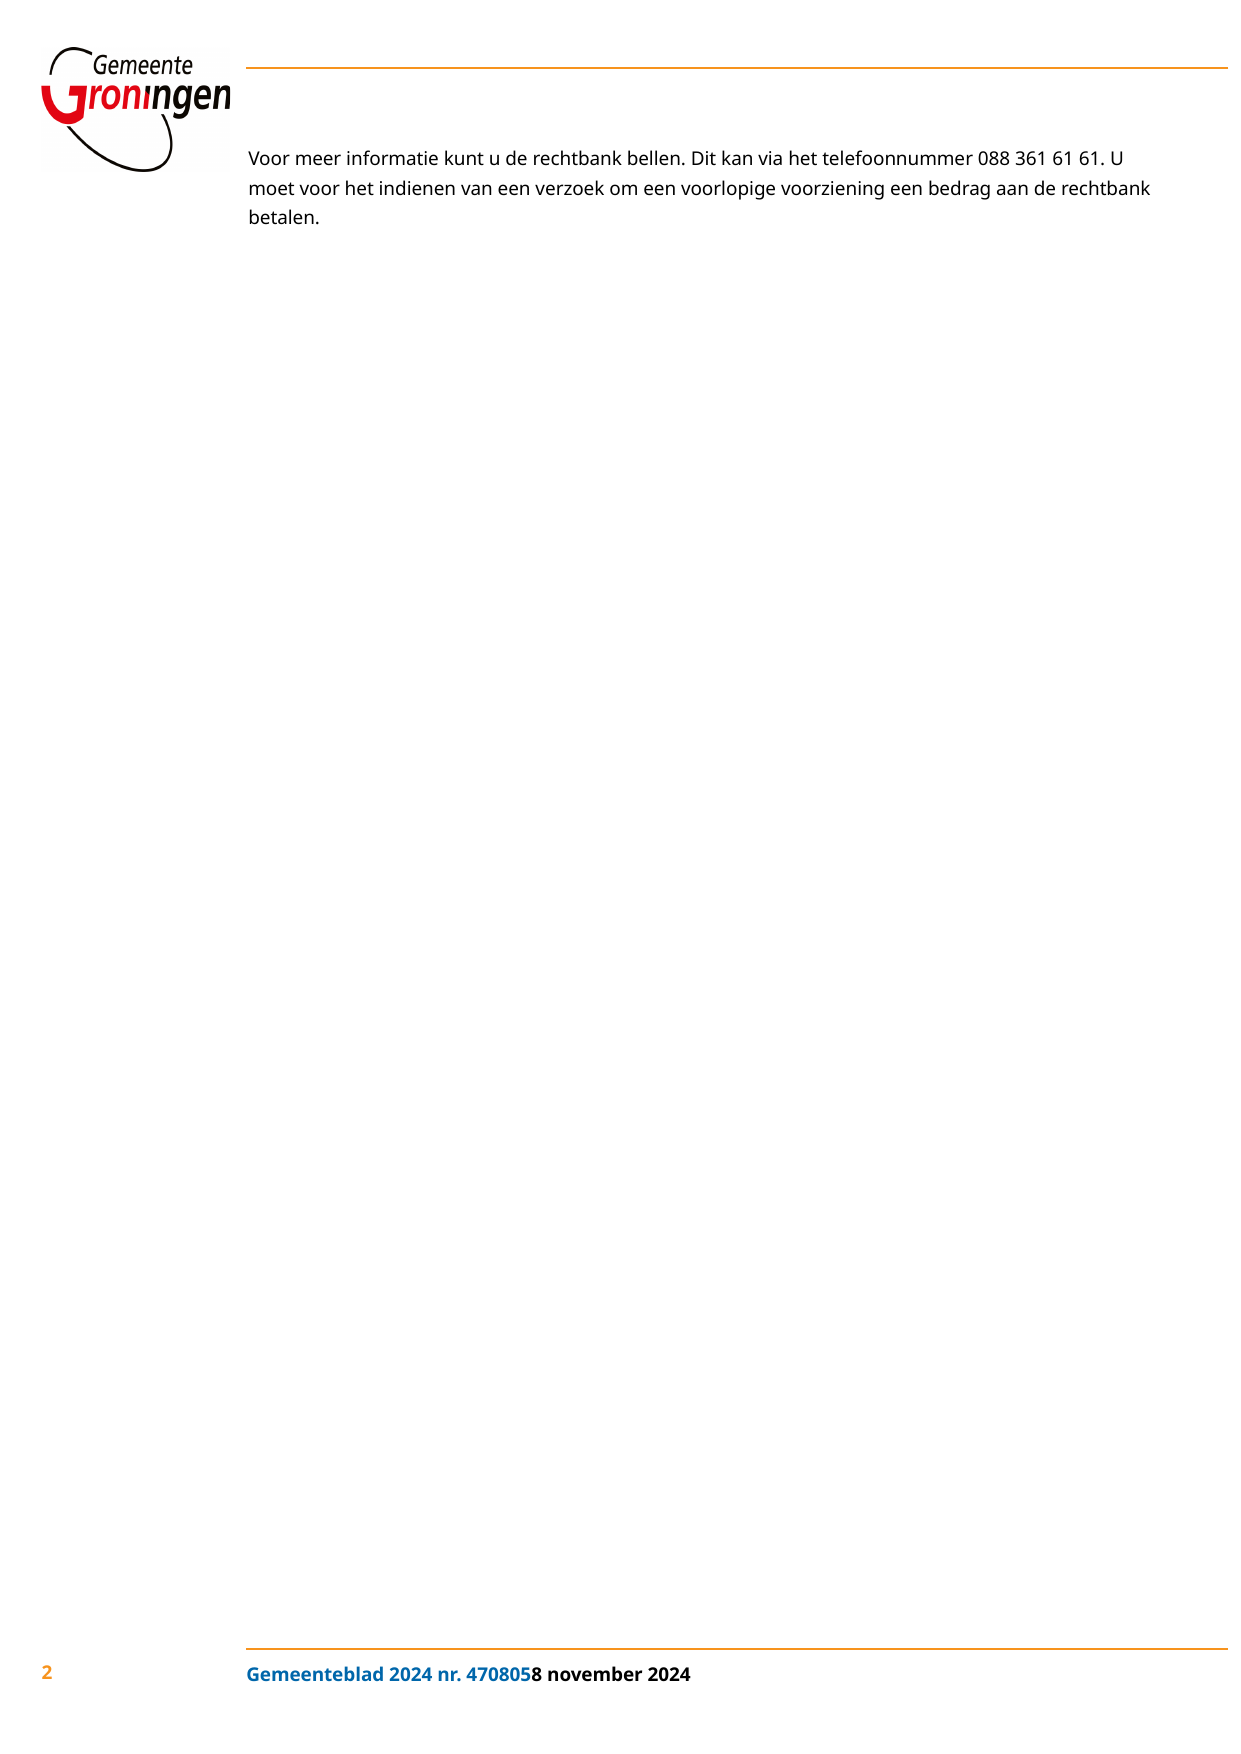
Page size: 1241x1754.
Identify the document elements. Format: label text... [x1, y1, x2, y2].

picture [41, 47, 231, 172]
text Voor meer informatie kunt u de rechtbank bellen. Dit kan via het telefoonnummer 088 361 61 61. U moet voor het indienen van een verzoek om een voorlopige voorziening een bedrag aan de rechtbank betalen. [248, 145, 1152, 230]
